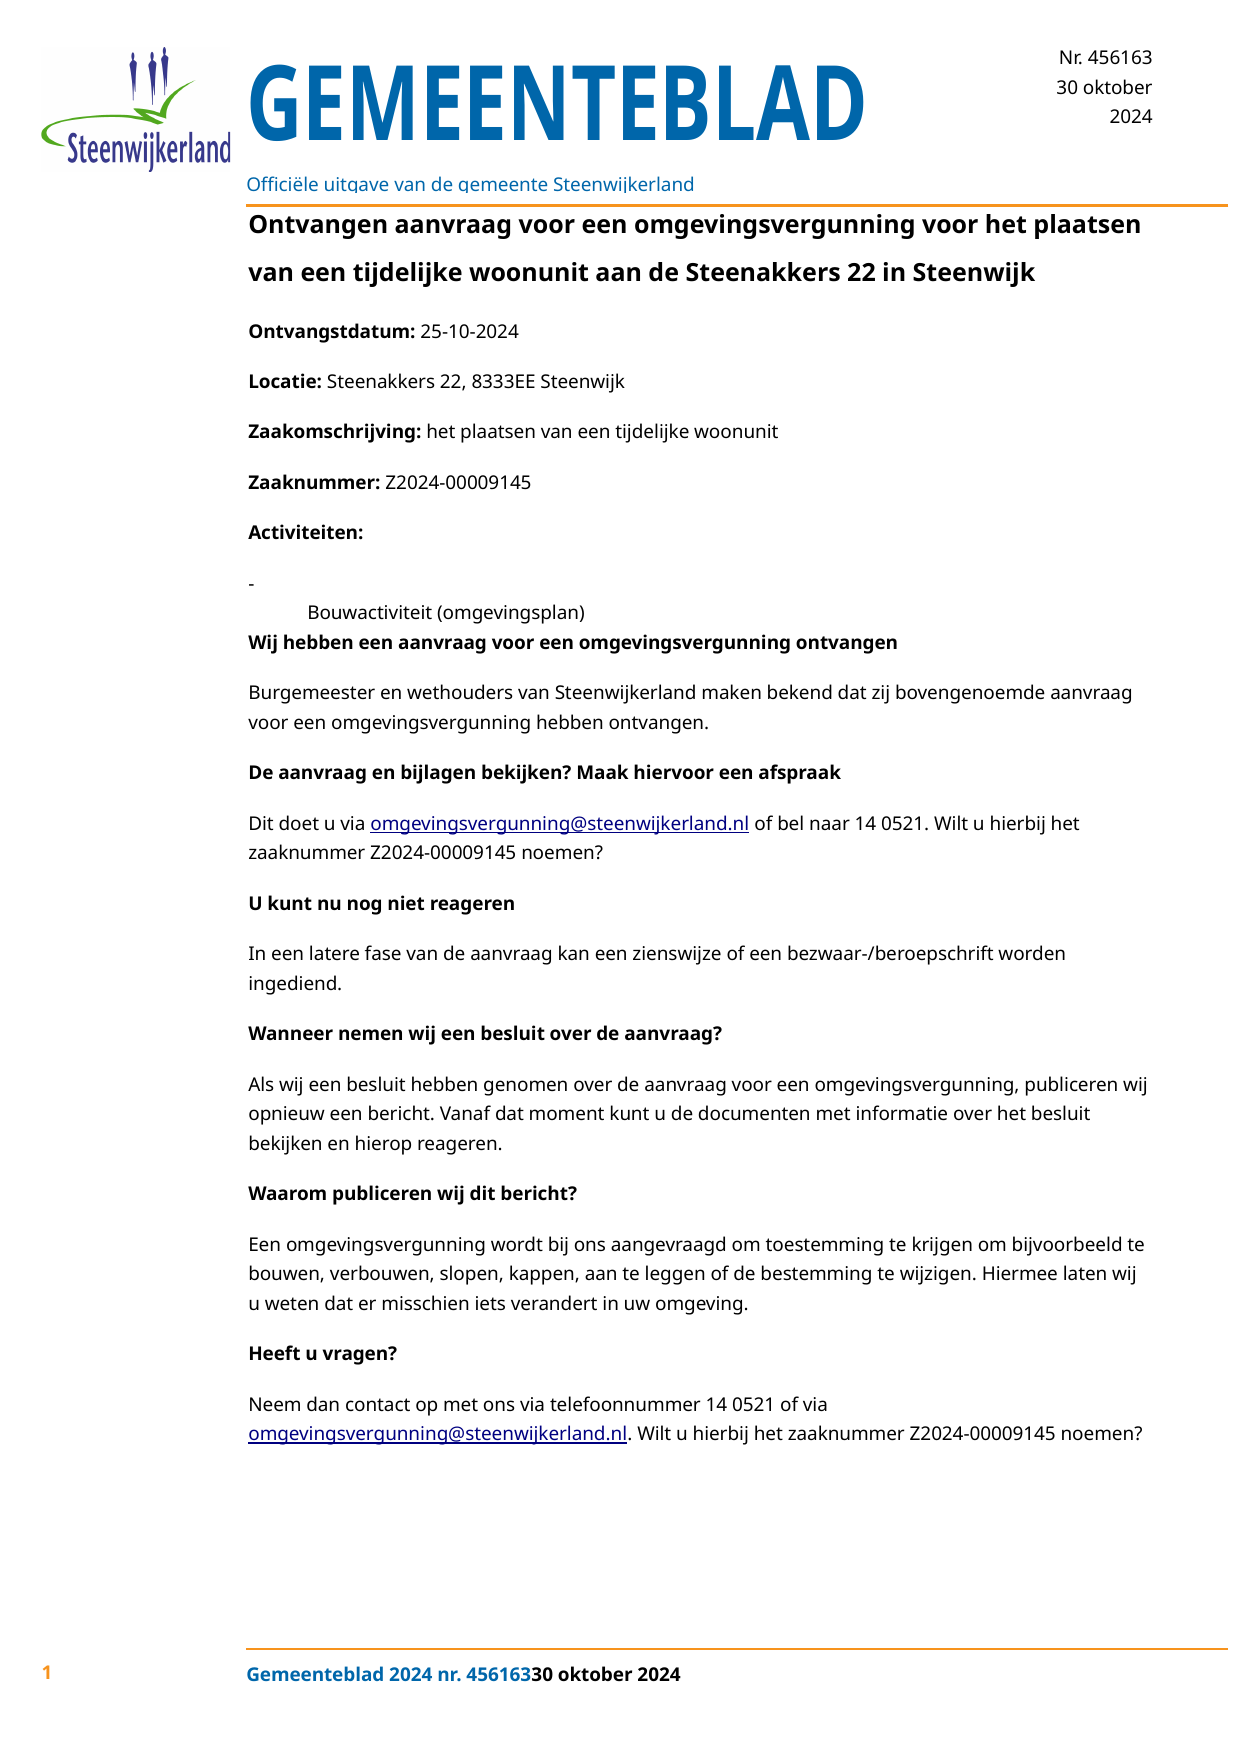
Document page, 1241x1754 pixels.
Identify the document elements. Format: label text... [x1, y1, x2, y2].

text U kunt nu nog niet reageren [248, 890, 1152, 916]
text Burgemeester en wethouders van Steenwijkerland maken bekend dat zij bovengenoemde aanvraag voor een omgevingsvergunning hebben ontvangen. [248, 679, 1152, 735]
list Bouwactiviteit (omgevingsplan) [248, 599, 1152, 625]
text De aanvraag en bijlagen bekijken? Maak hiervoor een afspraak [248, 759, 1152, 785]
text Wij hebben een aanvraag voor een omgevingsvergunning ontvangen [248, 629, 1152, 655]
text Zaaknummer: Z2024-00009145 [248, 469, 1152, 495]
text Een omgevingsvergunning wordt bij ons aangevraagd om toestemming te krijgen om bijvoorbeeld te bouwen, verbouwen, slopen, kappen, aan te leggen of de bestemming te wijzigen. Hiermee laten wij u weten dat er misschien iets verandert in uw omgeving. [248, 1231, 1152, 1316]
text Dit doet u via omgevingsvergunning@steenwijkerland.nl of bel naar 14 0521. Wilt u hierbij het zaaknummer Z2024-00009145 noemen? [248, 810, 1152, 865]
text Waarom publiceren wij dit bericht? [248, 1180, 1152, 1206]
picture [41, 47, 231, 172]
text Als wij een besluit hebben genomen over de aanvraag voor een omgevingsvergunning, publiceren wij opnieuw een bericht. Vanaf dat moment kunt u de documenten met informatie over het besluit bekijken en hierop reageren. [248, 1071, 1152, 1156]
text Ontvangstdatum: 25-10-2024 [248, 318, 1152, 344]
text Activiteiten: [248, 519, 1152, 545]
text Ontvangen aanvraag voor een omgevingsvergunning voor het plaatsen van een tijdelijke woonunit aan de Steenakkers 22 in Steenwijk [248, 207, 1152, 288]
text Zaakomschrijving: het plaatsen van een tijdelijke woonunit [248, 419, 1152, 444]
text Locatie: Steenakkers 22, 8333EE Steenwijk [248, 368, 1152, 394]
text Heeft u vragen? [248, 1340, 1152, 1366]
text Neem dan contact op met ons via telefoonnummer 14 0521 of via omgevingsvergunning@steenwijkerland.nl. Wilt u hierbij het zaaknummer Z2024-00009145 noemen? [248, 1391, 1152, 1446]
text In een latere fase van de aanvraag kan een zienswijze of een bezwaar-/beroepschrift worden ingediend. [248, 940, 1152, 996]
text Wanneer nemen wij een besluit over de aanvraag? [248, 1020, 1152, 1046]
